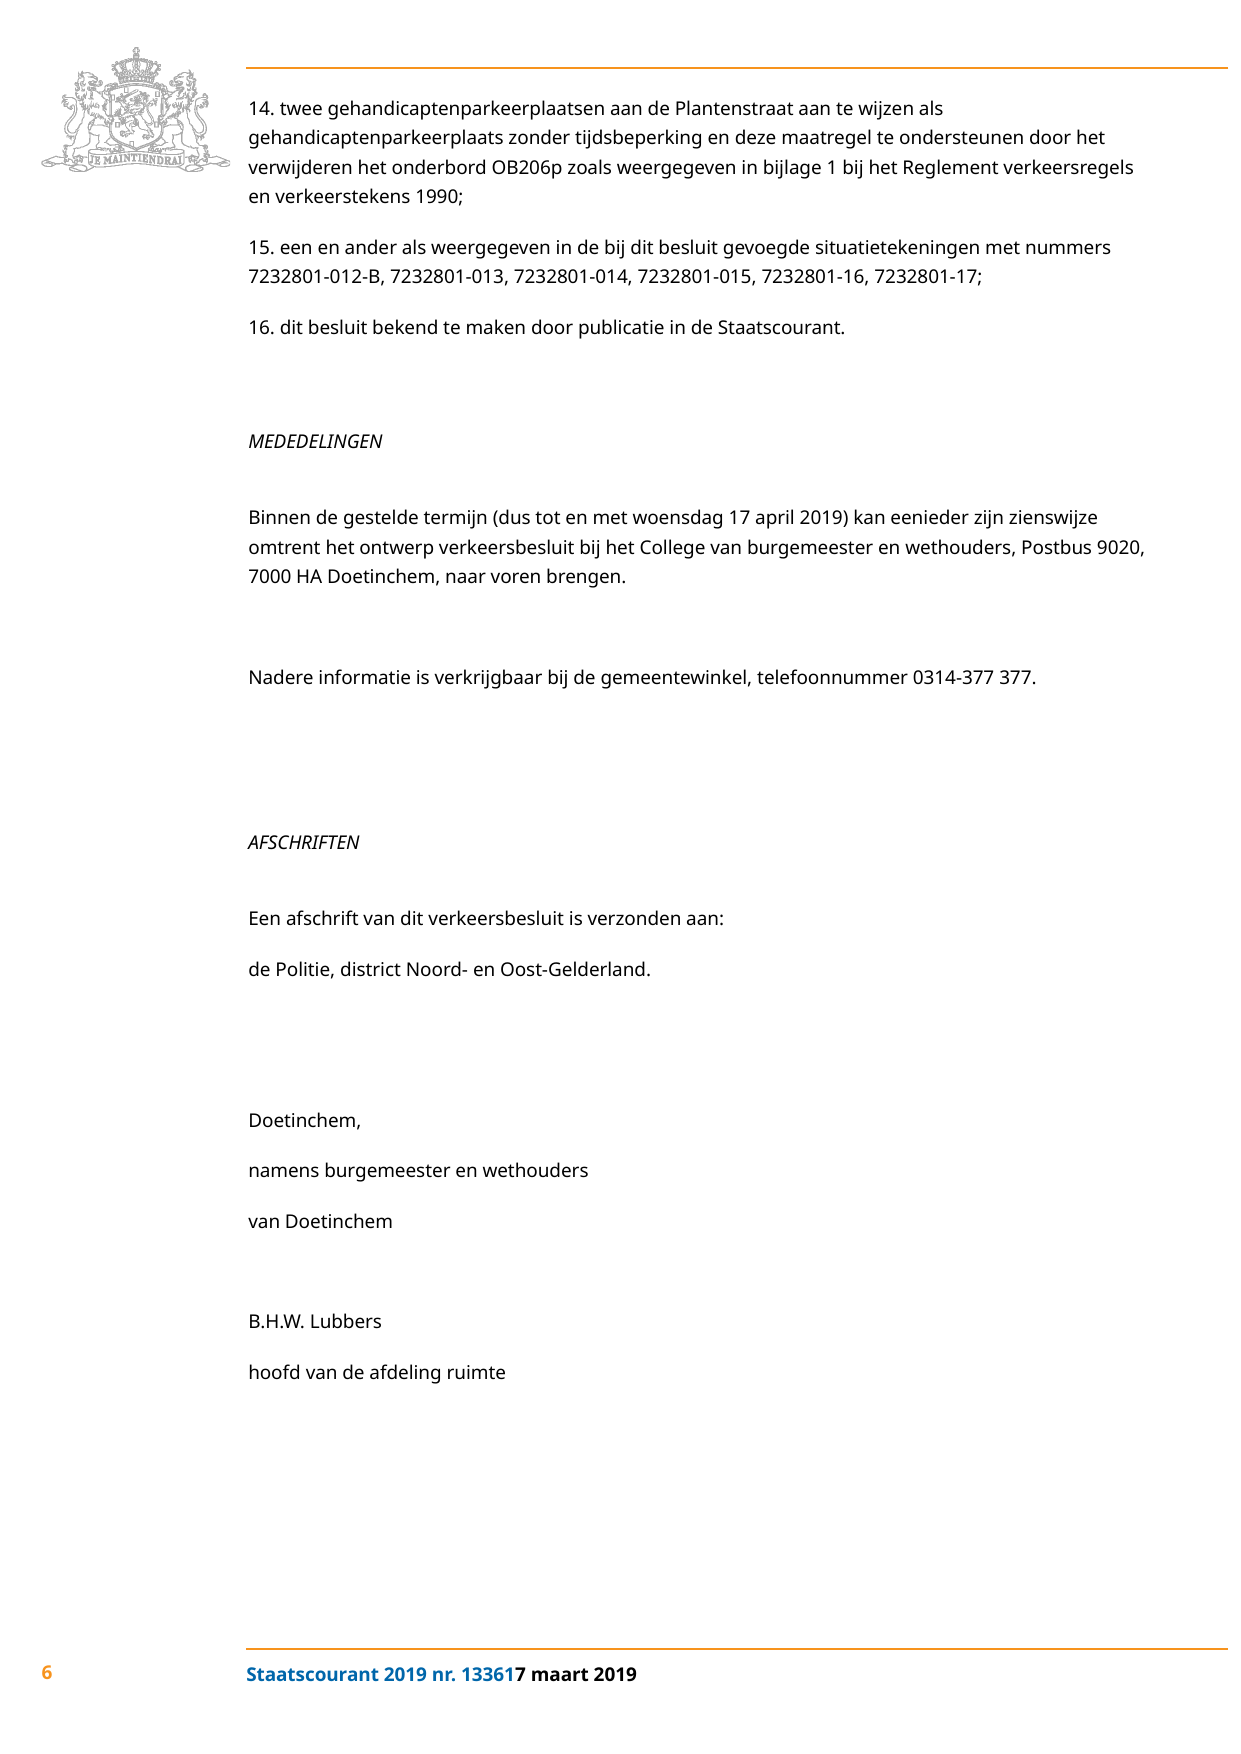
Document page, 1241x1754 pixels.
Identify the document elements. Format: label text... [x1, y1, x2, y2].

text AFSCHRIFTEN [248, 829, 1152, 855]
picture [41, 47, 231, 172]
text 15. een en ander als weergegeven in de bij dit besluit gevoegde situatietekeningen met nummers 7232801-012-B, 7232801-013, 7232801-014, 7232801-015, 7232801-16, 7232801-17; [248, 234, 1152, 289]
text namens burgemeester en wethouders [248, 1157, 1152, 1183]
text B.H.W. Lubbers [248, 1309, 1152, 1334]
text de Politie, district Noord- en Oost-Gelderland. [248, 956, 1152, 982]
text 16. dit besluit bekend te maken door publicatie in de Staatscourant. [248, 314, 1152, 340]
text Binnen de gestelde termijn (dus tot en met woensdag 17 april 2019) kan eenieder zijn zienswijze omtrent het ontwerp verkeersbesluit bij het College van burgemeester en wethouders, Postbus 9020, 7000 HA Doetinchem, naar voren brengen. [248, 504, 1152, 589]
text van Doetinchem [248, 1208, 1152, 1234]
text Een afschrift van dit verkeersbesluit is verzonden aan: [248, 905, 1152, 931]
text Nadere informatie is verkrijgbaar bij de gemeentewinkel, telefoonnummer 0314-377 377. [248, 664, 1152, 690]
text hoofd van de afdeling ruimte [248, 1359, 1152, 1385]
text Doetinchem, [248, 1107, 1152, 1133]
text MEDEDELINGEN [248, 428, 1152, 454]
text 14. twee gehandicaptenparkeerplaatsen aan de Plantenstraat aan te wijzen als gehandicaptenparkeerplaats zonder tijdsbeperking en deze maatregel te ondersteunen door het verwijderen het onderbord OB206p zoals weergegeven in bijlage 1 bij het Reglement verkeersregels en verkeerstekens 1990; [248, 95, 1152, 209]
